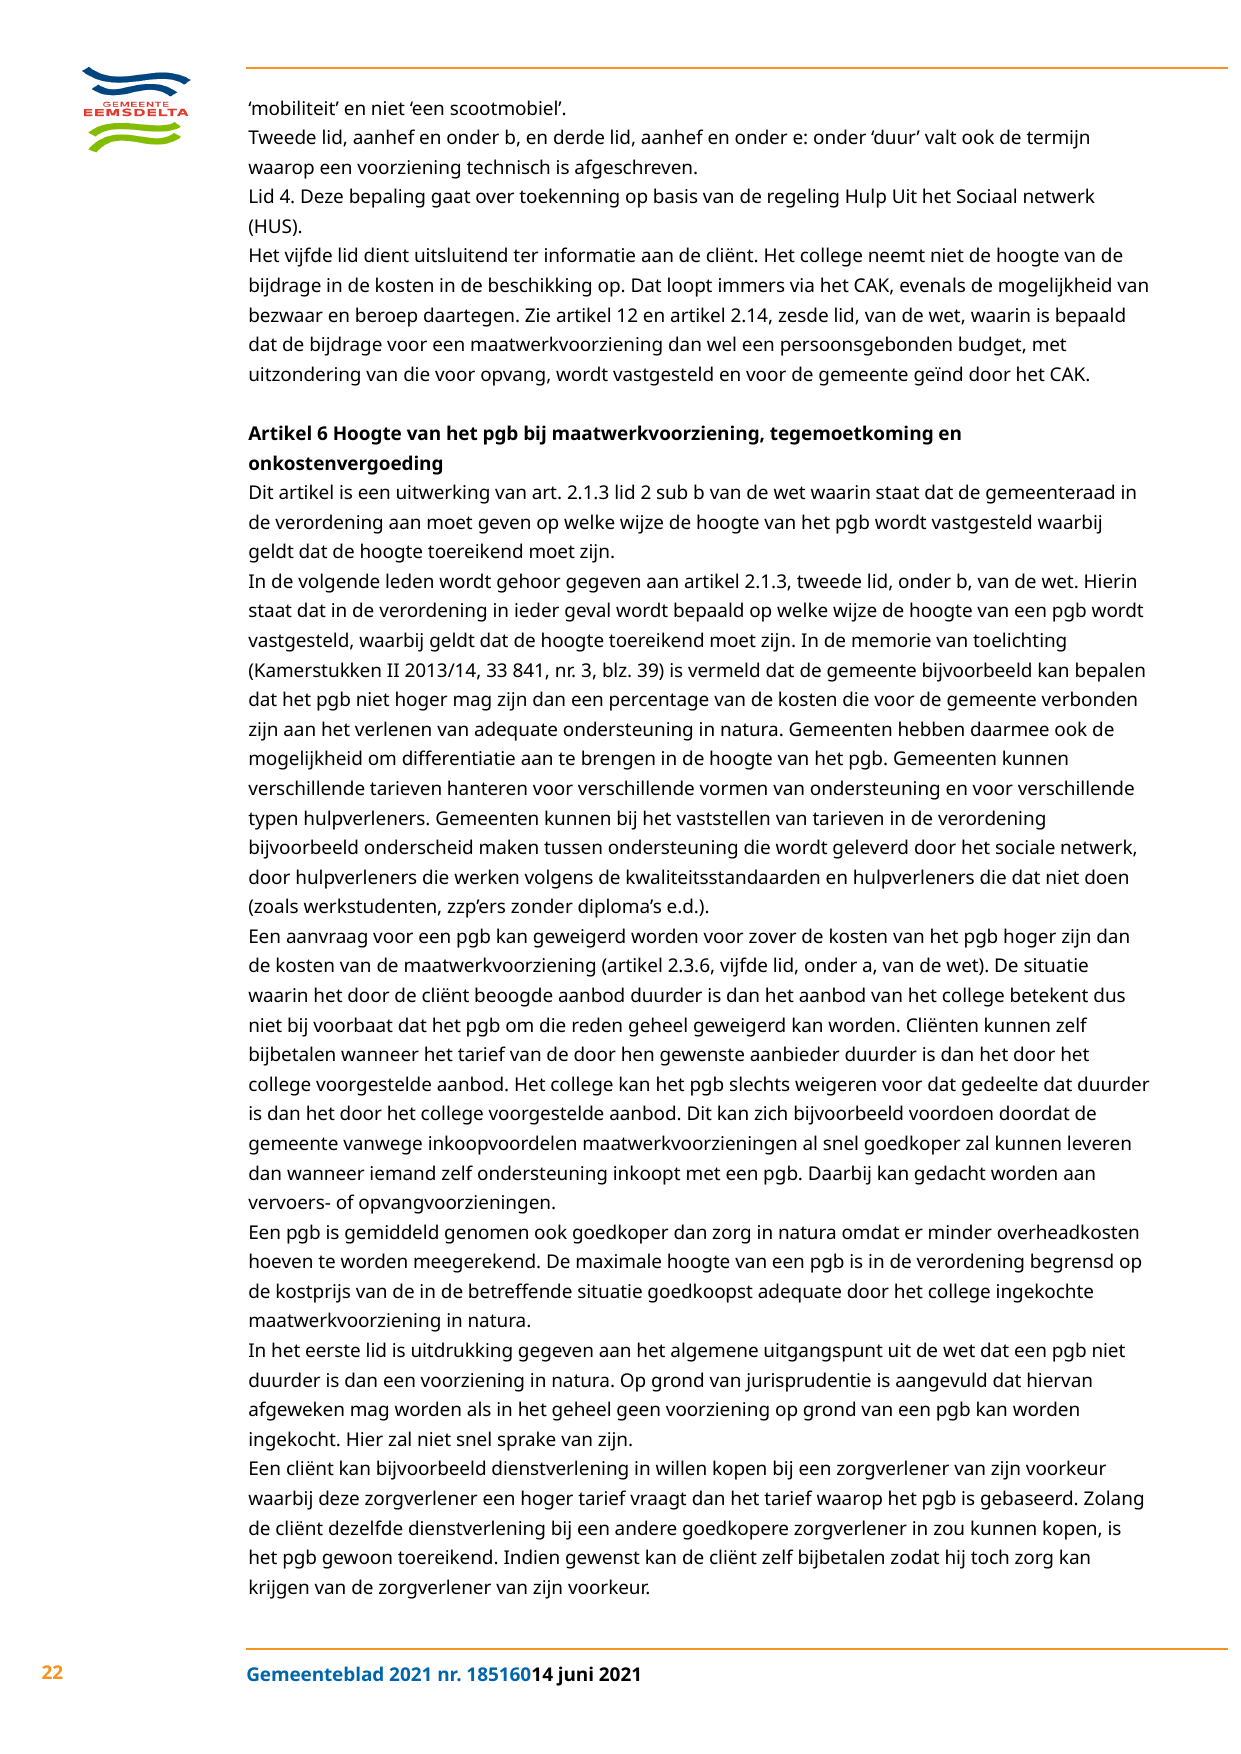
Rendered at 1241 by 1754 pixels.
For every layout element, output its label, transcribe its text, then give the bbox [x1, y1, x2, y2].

picture [41, 47, 231, 172]
text Een pgb is gemiddeld genomen ook goedkoper dan zorg in natura omdat er minder overheadkosten hoeven te worden meegerekend. De maximale hoogte van een pgb is in de verordening begrensd op de kostprijs van de in de betreffende situatie goedkoopst adequate door het college ingekochte maatwerkvoorziening in natura. [248, 1219, 1152, 1333]
text Artikel 6 Hoogte van het pgb bij maatwerkvoorziening, tegemoetkoming en onkostenvergoeding [248, 420, 1152, 476]
text Dit artikel is een uitwerking van art. 2.1.3 lid 2 sub b van de wet waarin staat dat de gemeenteraad in de verordening aan moet geven op welke wijze de hoogte van het pgb wordt vastgesteld waarbij geldt dat de hoogte toereikend moet zijn. [248, 479, 1152, 564]
text ‘mobiliteit’ en niet ‘een scootmobiel’. [248, 95, 1152, 121]
text Een aanvraag voor een pgb kan geweigerd worden voor zover de kosten van het pgb hoger zijn dan de kosten van de maatwerkvoorziening (artikel 2.3.6, vijfde lid, onder a, van de wet). De situatie waarin het door de cliënt beoogde aanbod duurder is dan het aanbod van het college betekent dus niet bij voorbaat dat het pgb om die reden geheel geweigerd kan worden. Cliënten kunnen zelf bijbetalen wanneer het tarief van de door hen gewenste aanbieder duurder is dan het door het college voorgestelde aanbod. Het college kan het pgb slechts weigeren voor dat gedeelte dat duurder is dan het door het college voorgestelde aanbod. Dit kan zich bijvoorbeeld voordoen doordat de gemeente vanwege inkoopvoordelen maatwerkvoorzieningen al snel goedkoper zal kunnen leveren dan wanneer iemand zelf ondersteuning inkoopt met een pgb. Daarbij kan gedacht worden aan vervoers- of opvangvoorzieningen. [248, 923, 1152, 1215]
text In het eerste lid is uitdrukking gegeven aan het algemene uitgangspunt uit de wet dat een pgb niet duurder is dan een voorziening in natura. Op grond van jurisprudentie is aangevuld dat hiervan afgeweken mag worden als in het geheel geen voorziening op grond van een pgb kan worden ingekocht. Hier zal niet snel sprake van zijn. [248, 1337, 1152, 1452]
text Tweede lid, aanhef en onder b, en derde lid, aanhef en onder e: onder ‘duur’ valt ook de termijn waarop een voorziening technisch is afgeschreven. [248, 124, 1152, 180]
text In de volgende leden wordt gehoor gegeven aan artikel 2.1.3, tweede lid, onder b, van de wet. Hierin staat dat in de verordening in ieder geval wordt bepaald op welke wijze de hoogte van een pgb wordt vastgesteld, waarbij geldt dat de hoogte toereikend moet zijn. In de memorie van toelichting (Kamerstukken II 2013/14, 33 841, nr. 3, blz. 39) is vermeld dat de gemeente bijvoorbeeld kan bepalen dat het pgb niet hoger mag zijn dan een percentage van de kosten die voor de gemeente verbonden zijn aan het verlenen van adequate ondersteuning in natura. Gemeenten hebben daarmee ook de mogelijkheid om differentiatie aan te brengen in de hoogte van het pgb. Gemeenten kunnen verschillende tarieven hanteren voor verschillende vormen van ondersteuning en voor verschillende typen hulpverleners. Gemeenten kunnen bij het vaststellen van tarieven in de verordening bijvoorbeeld onderscheid maken tussen ondersteuning die wordt geleverd door het sociale netwerk, door hulpverleners die werken volgens de kwaliteitsstandaarden en hulpverleners die dat niet doen (zoals werkstudenten, zzp’ers zonder diploma’s e.d.). [248, 568, 1152, 919]
text Lid 4. Deze bepaling gaat over toekenning op basis van de regeling Hulp Uit het Sociaal netwerk (HUS). [248, 183, 1152, 239]
text Een cliënt kan bijvoorbeeld dienstverlening in willen kopen bij een zorgverlener van zijn voorkeur waarbij deze zorgverlener een hoger tarief vraagt dan het tarief waarop het pgb is gebaseerd. Zolang de cliënt dezelfde dienstverlening bij een andere goedkopere zorgverlener in zou kunnen kopen, is het pgb gewoon toereikend. Indien gewenst kan de cliënt zelf bijbetalen zodat hij toch zorg kan krijgen van de zorgverlener van zijn voorkeur. [248, 1456, 1152, 1600]
text Het vijfde lid dient uitsluitend ter informatie aan de cliënt. Het college neemt niet de hoogte van de bijdrage in de kosten in de beschikking op. Dat loopt immers via het CAK, evenals de mogelijkheid van bezwaar en beroep daartegen. Zie artikel 12 en artikel 2.14, zesde lid, van de wet, waarin is bepaald dat de bijdrage voor een maatwerkvoorziening dan wel een persoonsgebonden budget, met uitzondering van die voor opvang, wordt vastgesteld en voor de gemeente geïnd door het CAK. [248, 243, 1152, 387]
